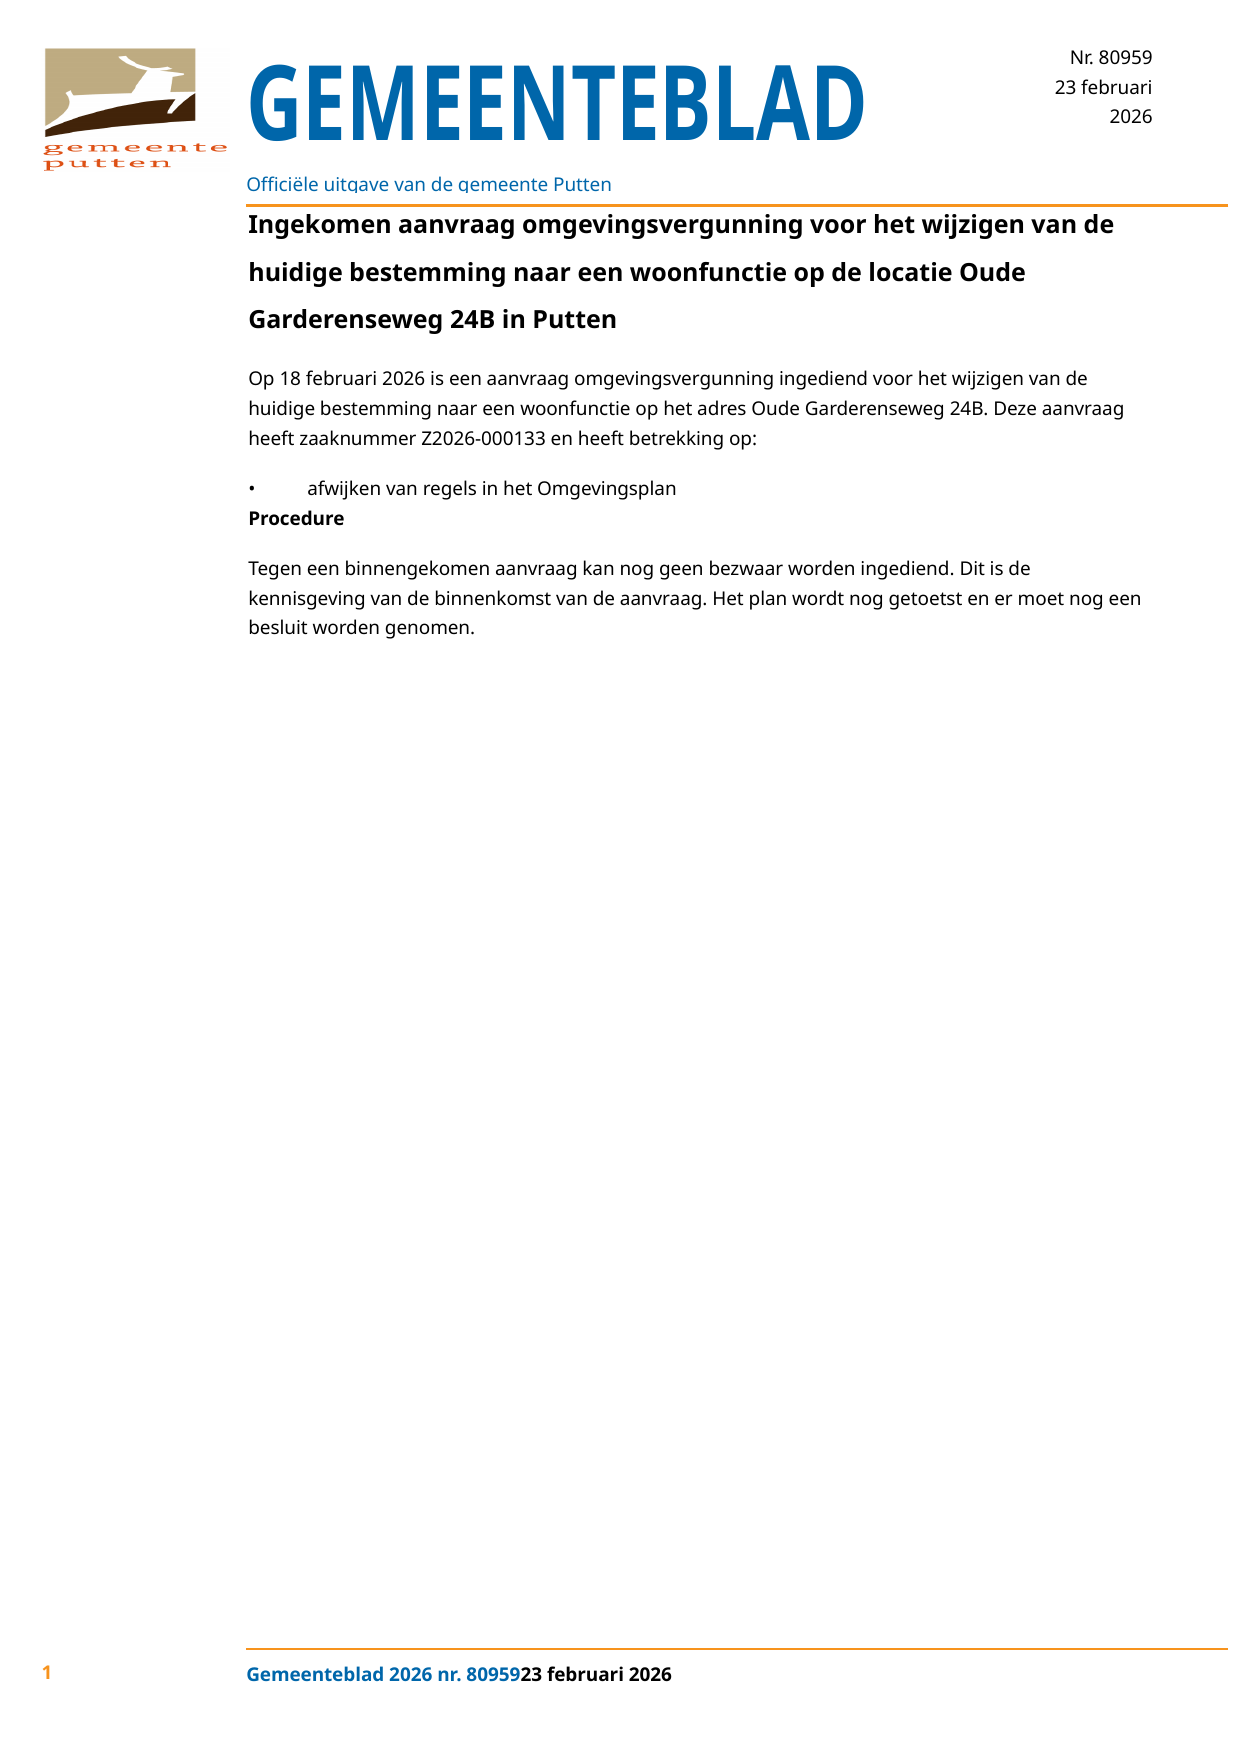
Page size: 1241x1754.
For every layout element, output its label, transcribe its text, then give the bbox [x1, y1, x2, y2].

picture [41, 47, 231, 172]
text Ingekomen aanvraag omgevingsvergunning voor het wijzigen van de huidige bestemming naar een woonfunctie op de locatie Oude Garderenseweg 24B in Putten [248, 207, 1152, 336]
list afwijken van regels in het Omgevingsplan [248, 475, 1152, 501]
text Tegen een binnengekomen aanvraag kan nog geen bezwaar worden ingediend. Dit is de kennisgeving van de binnenkomst van de aanvraag. Het plan wordt nog getoetst en er moet nog een besluit worden genomen. [248, 555, 1152, 640]
text Op 18 februari 2026 is een aanvraag omgevingsvergunning ingediend voor het wijzigen van de huidige bestemming naar een woonfunctie op het adres Oude Garderenseweg 24B. Deze aanvraag heeft zaaknummer Z2026-000133 en heeft betrekking op: [248, 366, 1152, 450]
text Procedure [248, 505, 1152, 530]
